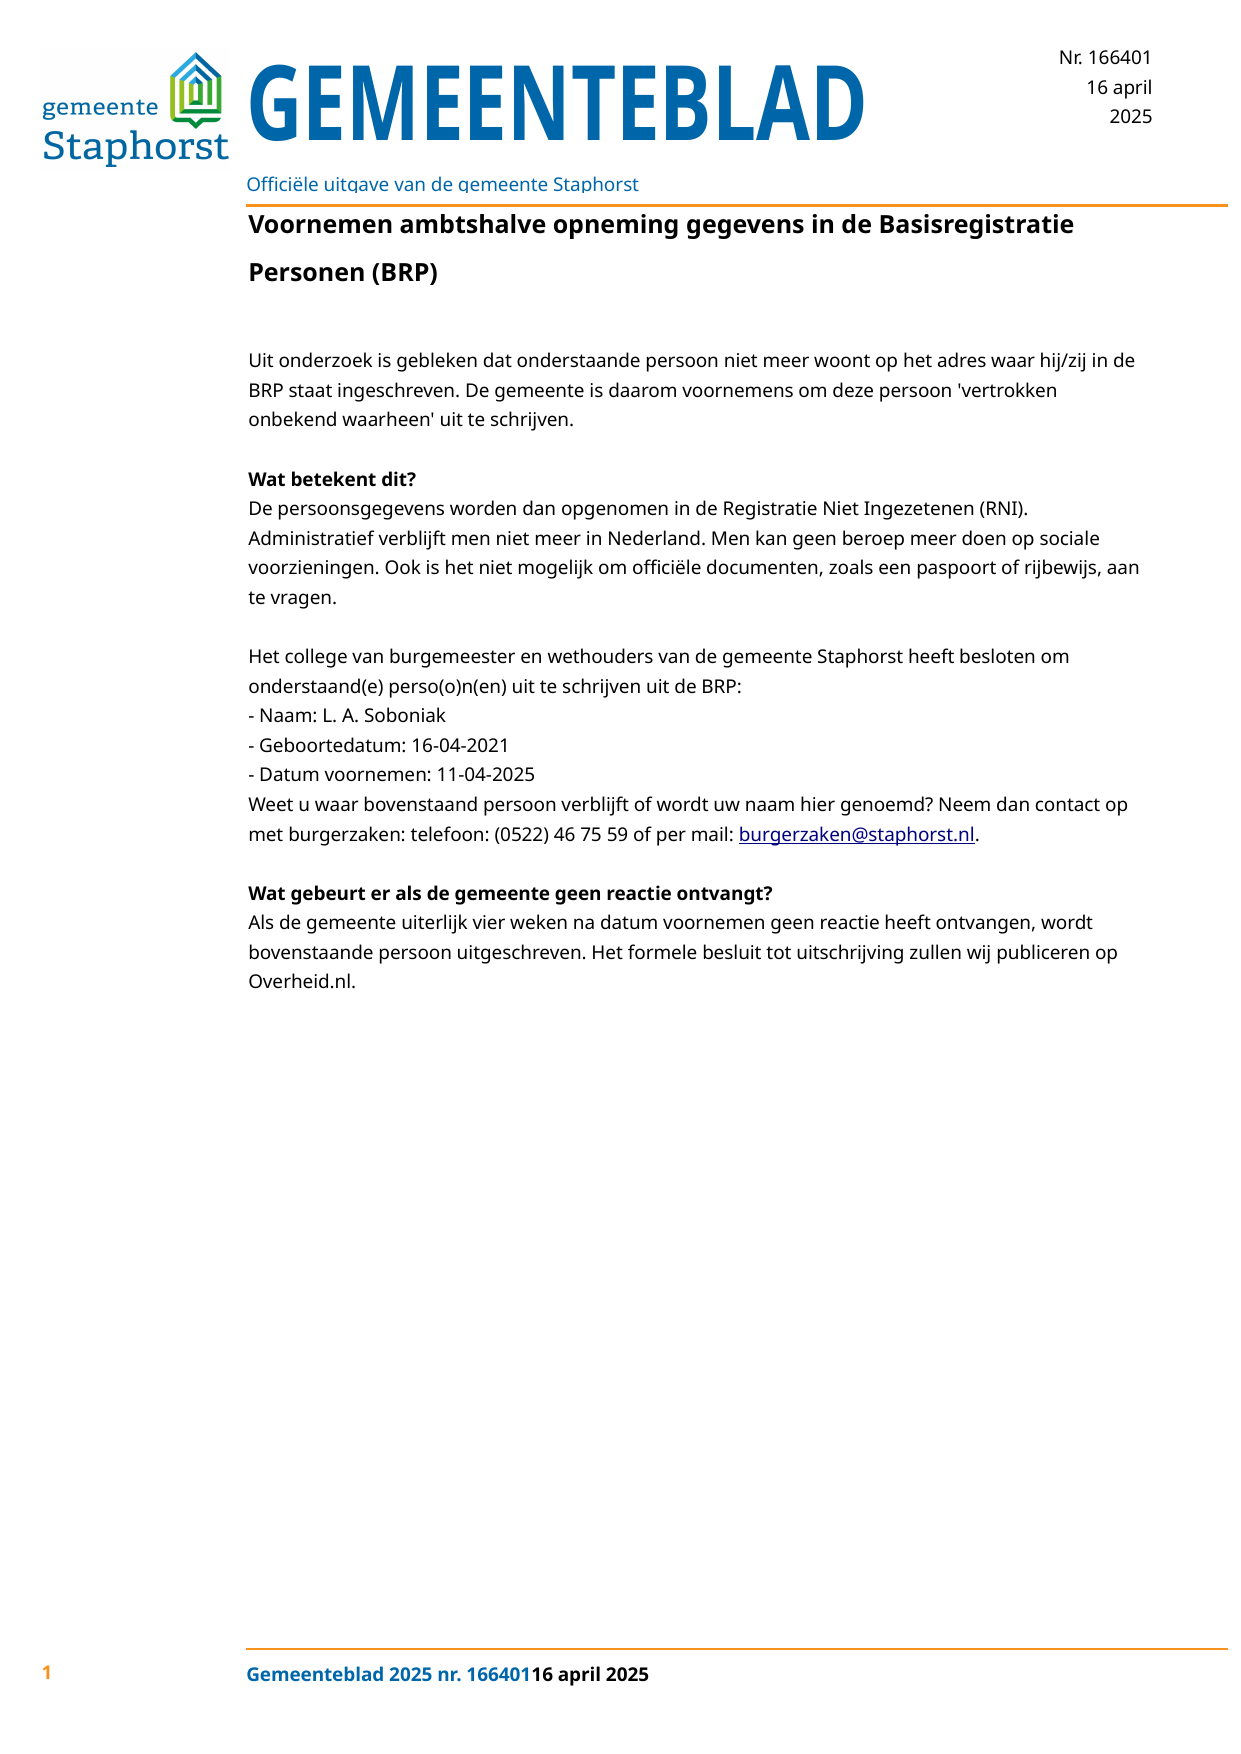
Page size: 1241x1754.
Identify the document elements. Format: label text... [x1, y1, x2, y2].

text - Naam: L. A. Soboniak [248, 702, 1152, 728]
text - Datum voornemen: 11-04-2025 [248, 762, 1152, 787]
text Als de gemeente uiterlijk vier weken na datum voornemen geen reactie heeft ontvangen, wordt bovenstaande persoon uitgeschreven. Het formele besluit tot uitschrijving zullen wij publiceren op Overheid.nl. [248, 909, 1152, 994]
text - Geboortedatum: 16-04-2021 [248, 732, 1152, 758]
text De persoonsgegevens worden dan opgenomen in de Registratie Niet Ingezetenen (RNI). Administratief verblijft men niet meer in Nederland. Men kan geen beroep meer doen op sociale voorzieningen. Ook is het niet mogelijk om officiële documenten, zoals een paspoort of rijbewijs, aan te vragen. [248, 495, 1152, 610]
text Wat betekent dit? [248, 466, 1152, 492]
text Weet u waar bovenstaand persoon verblijft of wordt uw naam hier genoemd? Neem dan contact op met burgerzaken: telefoon: (0522) 46 75 59 of per mail: burgerzaken@staphorst.nl. [248, 791, 1152, 847]
text Uit onderzoek is gebleken dat onderstaande persoon niet meer woont op het adres waar hij/zij in de BRP staat ingeschreven. De gemeente is daarom voornemens om deze persoon 'vertrokken onbekend waarheen' uit te schrijven. [248, 347, 1152, 432]
text Wat gebeurt er als de gemeente geen reactie ontvangt? [248, 880, 1152, 906]
text Voornemen ambtshalve opneming gegevens in de Basisregistratie Personen (BRP) [248, 207, 1152, 288]
text Het college van burgemeester en wethouders van de gemeente Staphorst heeft besloten om onderstaand(e) perso(o)n(en) uit te schrijven uit de BRP: [248, 643, 1152, 699]
picture [41, 47, 231, 172]
